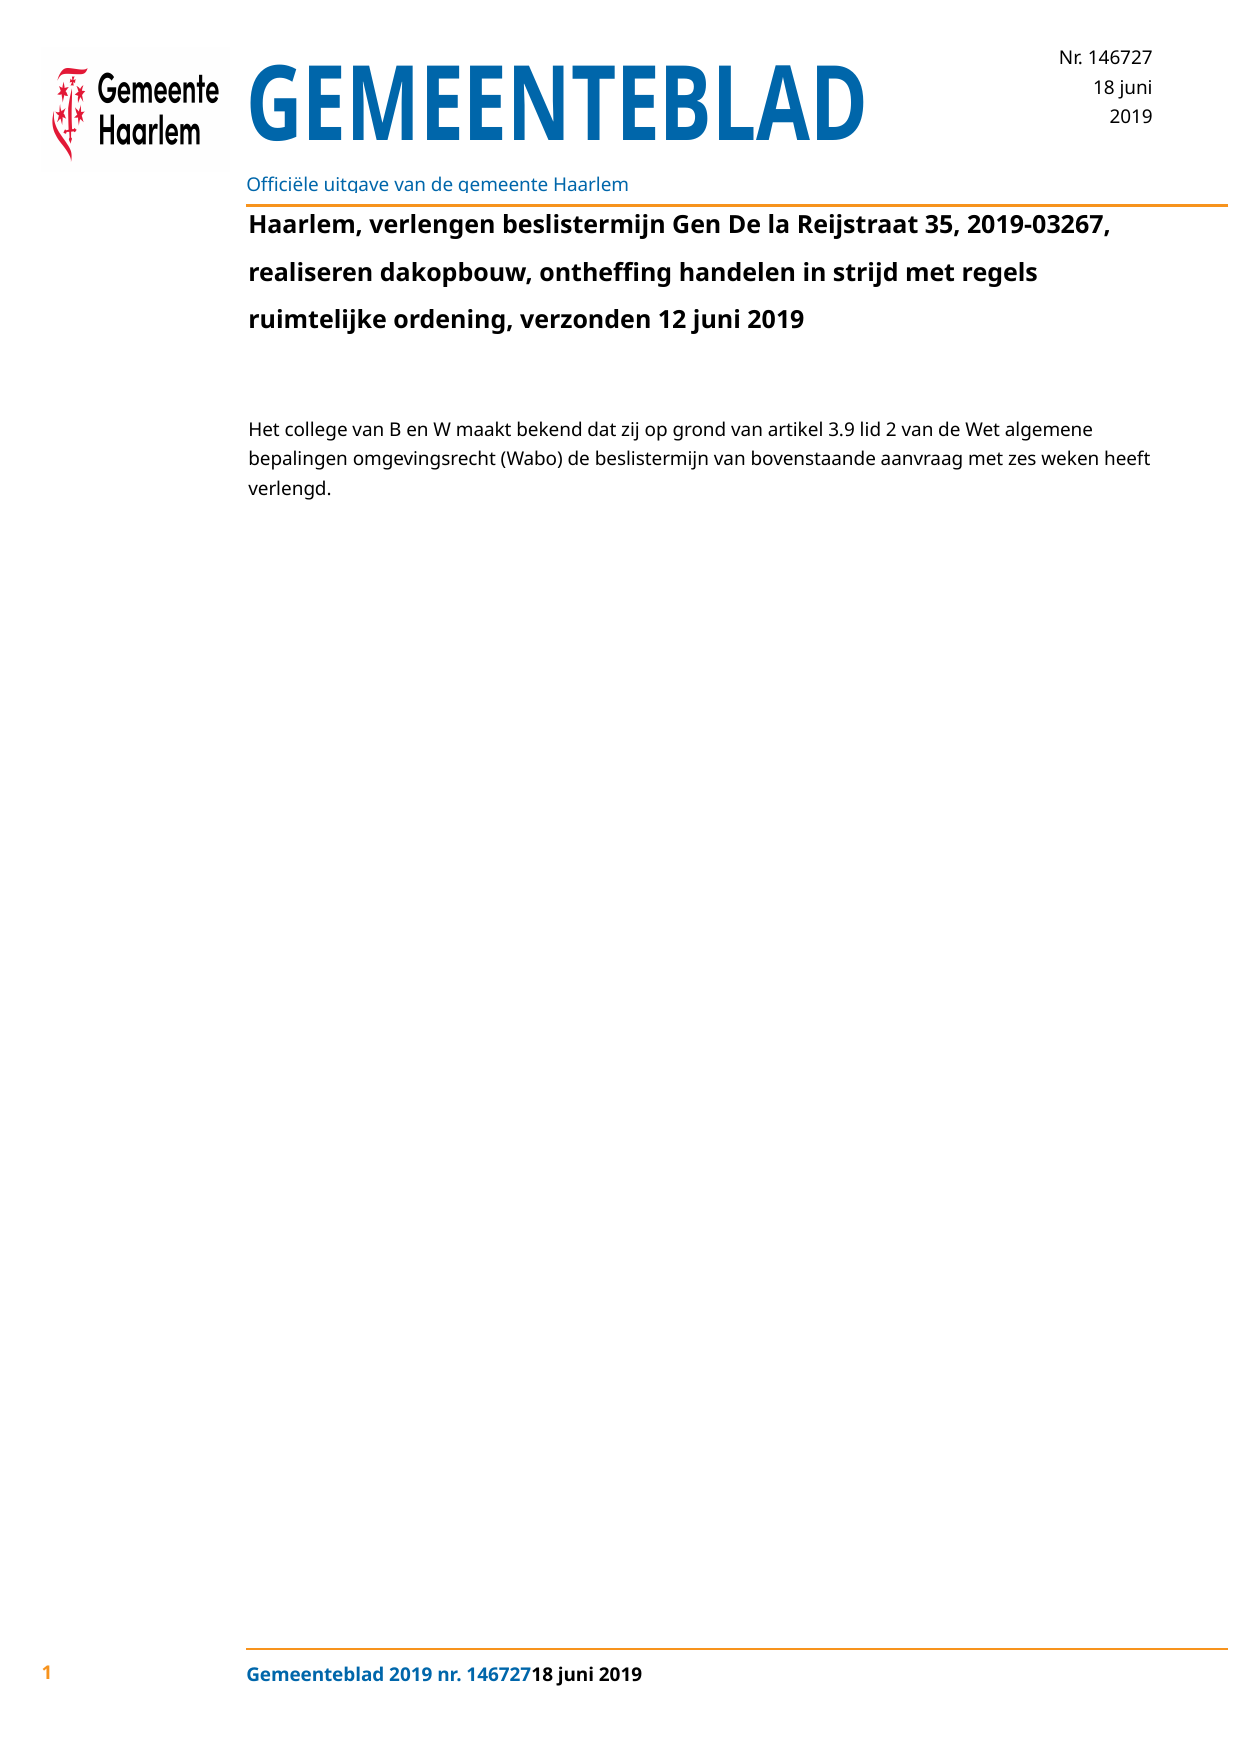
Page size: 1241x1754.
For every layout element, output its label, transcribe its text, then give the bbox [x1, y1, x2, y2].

text Het college van B en W maakt bekend dat zij op grond van artikel 3.9 lid 2 van de Wet algemene bepalingen omgevingsrecht (Wabo) de beslistermijn van bovenstaande aanvraag met zes weken heeft verlengd. [248, 416, 1152, 501]
picture [41, 47, 231, 172]
text Haarlem, verlengen beslistermijn Gen De la Reijstraat 35, 2019-03267, realiseren dakopbouw, ontheffing handelen in strijd met regels ruimtelijke ordening, verzonden 12 juni 2019 [248, 207, 1152, 336]
